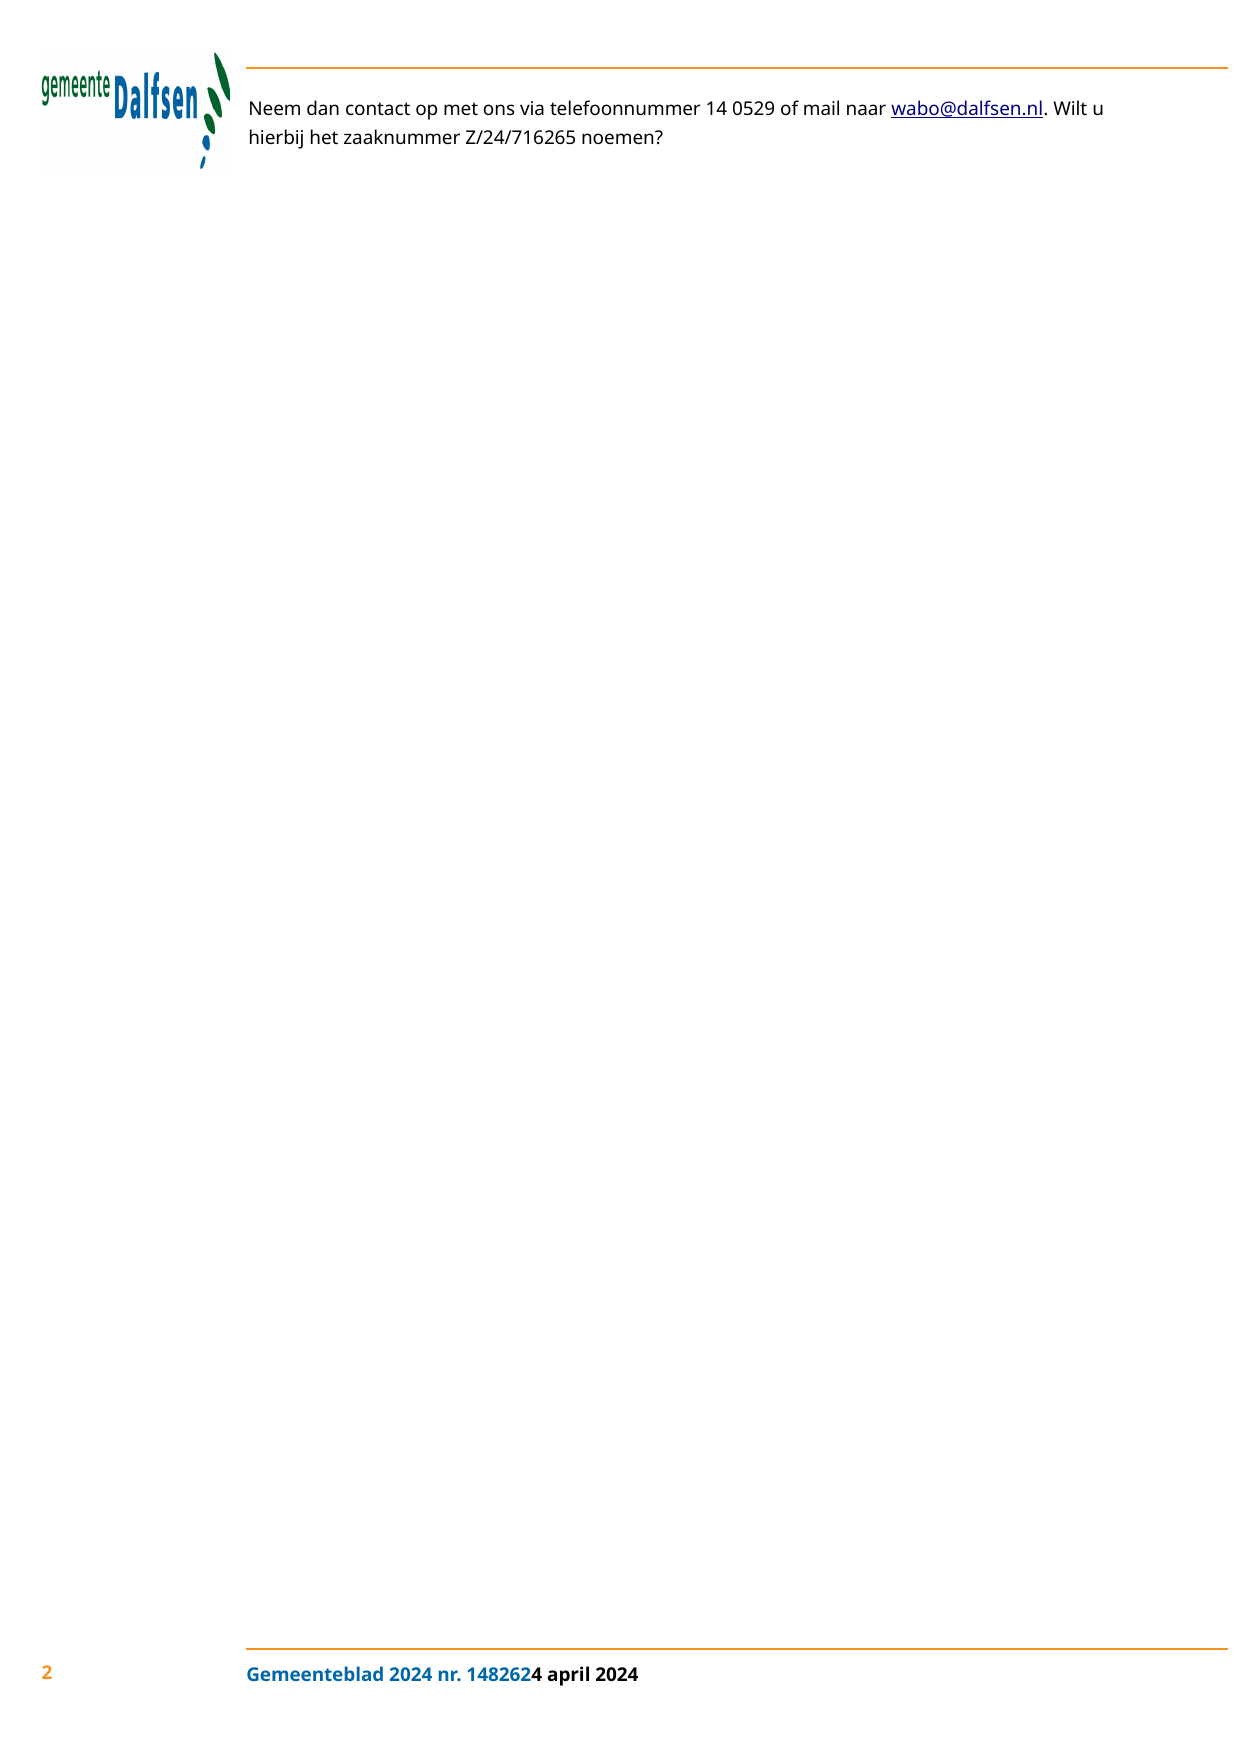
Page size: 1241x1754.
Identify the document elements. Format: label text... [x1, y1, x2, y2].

text Neem dan contact op met ons via telefoonnummer 14 0529 of mail naar wabo@dalfsen.nl. Wilt u hierbij het zaaknummer Z/24/716265 noemen? [248, 95, 1152, 150]
picture [41, 47, 231, 172]
